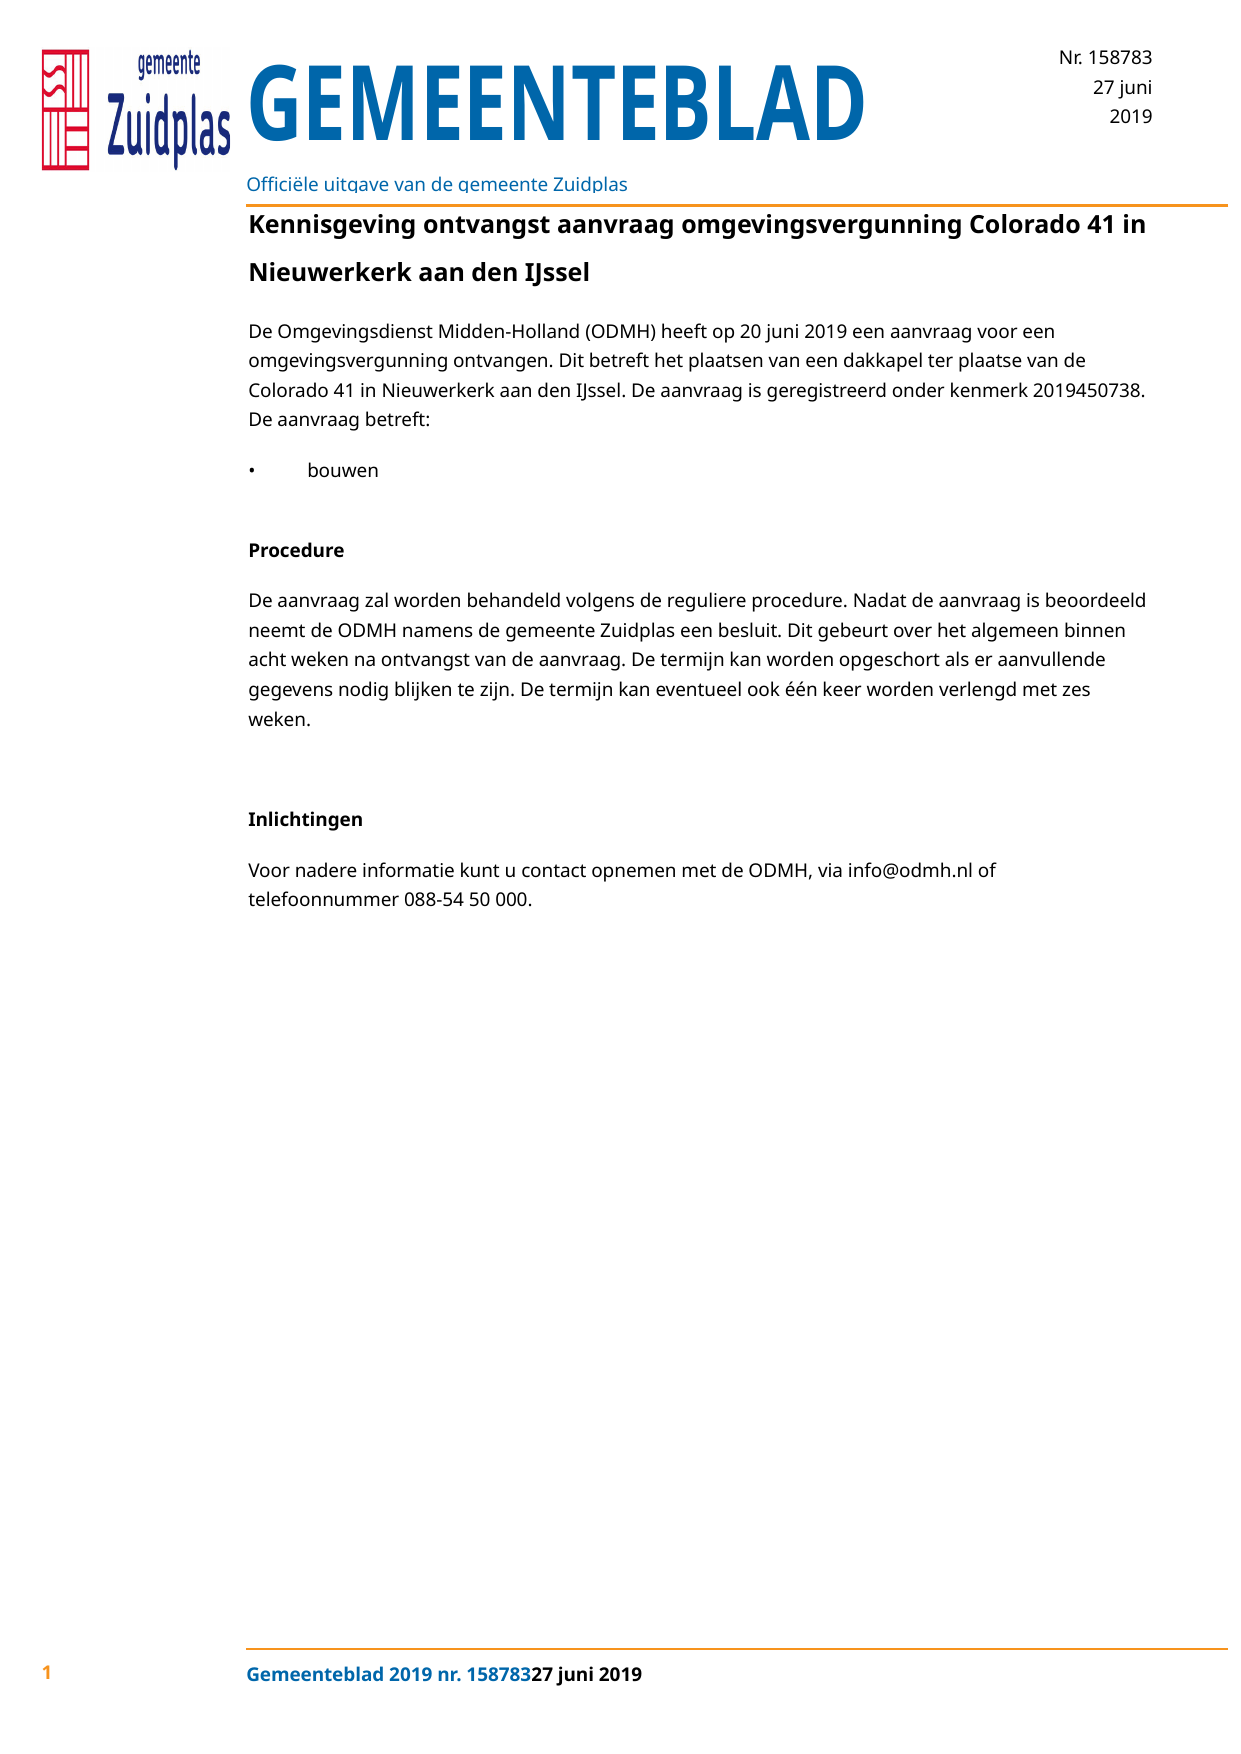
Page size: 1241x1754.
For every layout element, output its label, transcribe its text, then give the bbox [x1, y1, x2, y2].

text De aanvraag zal worden behandeld volgens de reguliere procedure. Nadat de aanvraag is beoordeeld neemt de ODMH namens de gemeente Zuidplas een besluit. Dit gebeurt over het algemeen binnen acht weken na ontvangst van de aanvraag. De termijn kan worden opgeschort als er aanvullende gegevens nodig blijken te zijn. De termijn kan eventueel ook één keer worden verlengd met zes weken. [248, 587, 1152, 732]
text De Omgevingsdienst Midden-Holland (ODMH) heeft op 20 juni 2019 een aanvraag voor een omgevingsvergunning ontvangen. Dit betreft het plaatsen van een dakkapel ter plaatse van de Colorado 41 in Nieuwerkerk aan den IJssel. De aanvraag is geregistreerd onder kenmerk 2019450738. De aanvraag betreft: [248, 318, 1152, 432]
text Inlichtingen [248, 807, 1152, 832]
picture [41, 47, 231, 172]
text Voor nadere informatie kunt u contact opnemen met de ODMH, via info@odmh.nl of telefoonnummer 088-54 50 000. [248, 857, 1152, 912]
list bouwen [248, 457, 1152, 483]
text Procedure [248, 537, 1152, 563]
text Kennisgeving ontvangst aanvraag omgevingsvergunning Colorado 41 in Nieuwerkerk aan den IJssel [248, 207, 1152, 288]
